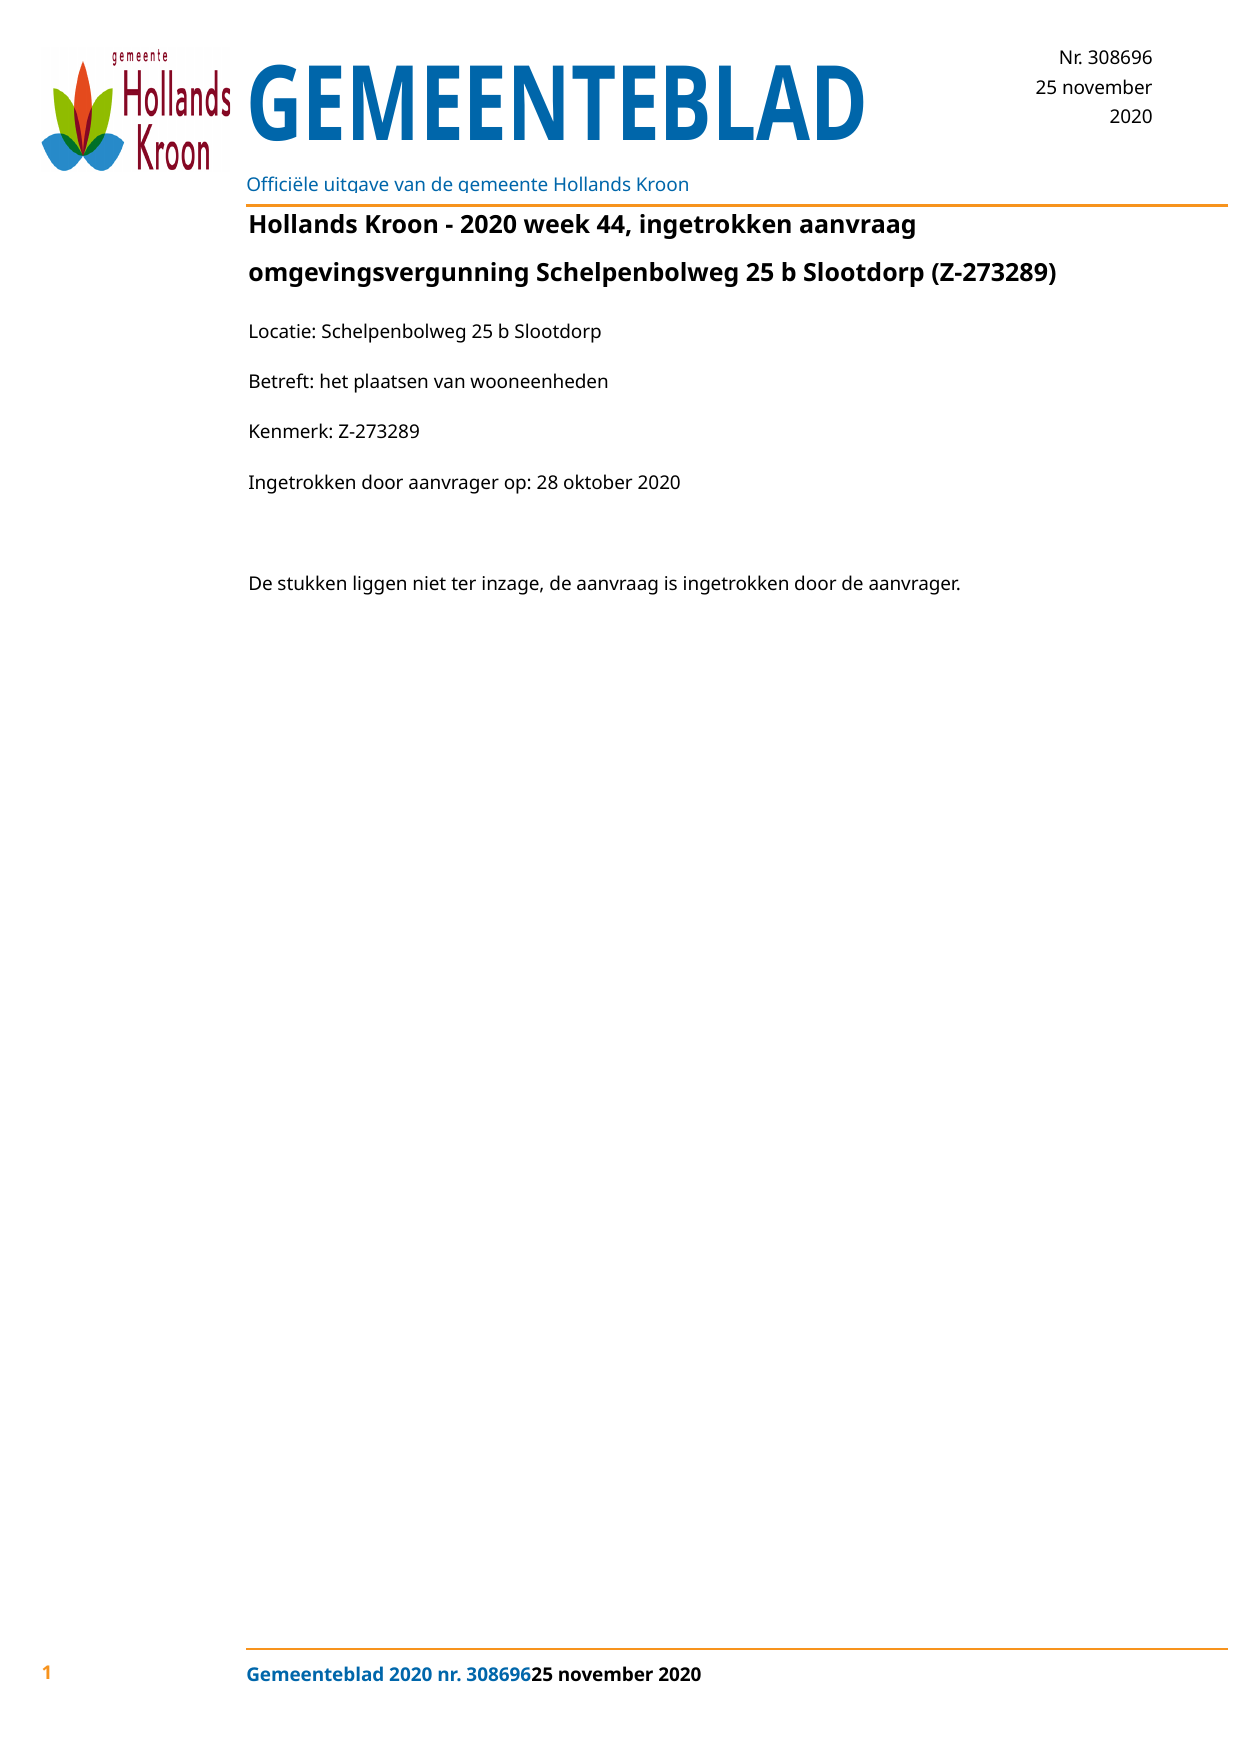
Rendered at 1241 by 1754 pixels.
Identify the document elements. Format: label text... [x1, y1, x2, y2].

text Locatie: Schelpenbolweg 25 b Slootdorp [248, 318, 1152, 344]
text Betreft: het plaatsen van wooneenheden [248, 368, 1152, 394]
text Hollands Kroon - 2020 week 44, ingetrokken aanvraag omgevingsvergunning Schelpenbolweg 25 b Slootdorp (Z-273289) [248, 207, 1152, 288]
picture [41, 47, 231, 172]
text Kenmerk: Z-273289 [248, 419, 1152, 444]
text De stukken liggen niet ter inzage, de aanvraag is ingetrokken door de aanvrager. [248, 570, 1152, 596]
text Ingetrokken door aanvrager op: 28 oktober 2020 [248, 469, 1152, 495]
